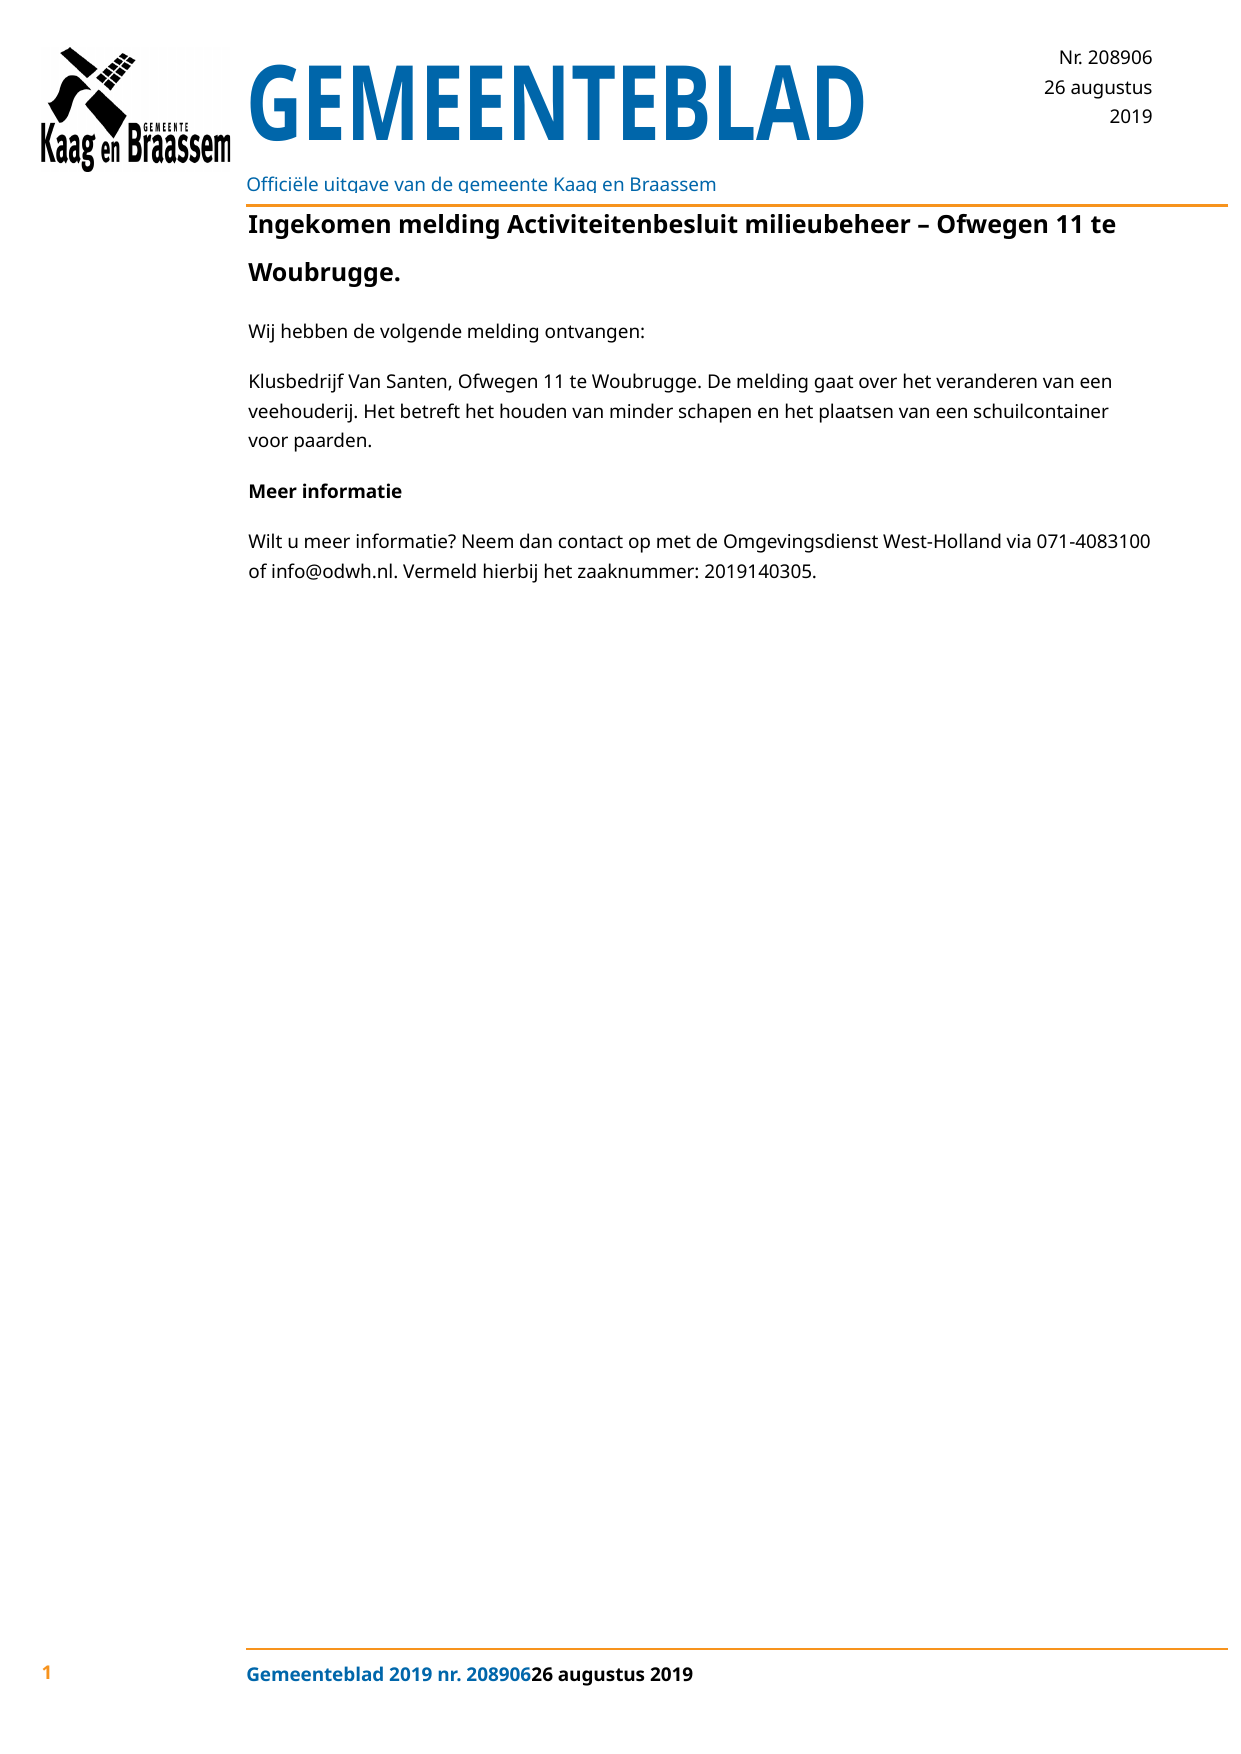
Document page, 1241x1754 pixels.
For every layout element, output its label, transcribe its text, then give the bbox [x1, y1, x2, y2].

text Klusbedrijf Van Santen, Ofwegen 11 te Woubrugge. De melding gaat over het veranderen van een veehouderij. Het betreft het houden van minder schapen en het plaatsen van een schuilcontainer voor paarden. [248, 368, 1152, 453]
picture [41, 47, 231, 172]
text Ingekomen melding Activiteitenbesluit milieubeheer – Ofwegen 11 te Woubrugge. [248, 207, 1152, 288]
text Wilt u meer informatie? Neem dan contact op met de Omgevingsdienst West-Holland via 071‑4083100 of info@odwh.nl. Vermeld hierbij het zaaknummer: 2019140305. [248, 528, 1152, 584]
text Meer informatie [248, 478, 1152, 504]
text Wij hebben de volgende melding ontvangen: [248, 318, 1152, 344]
